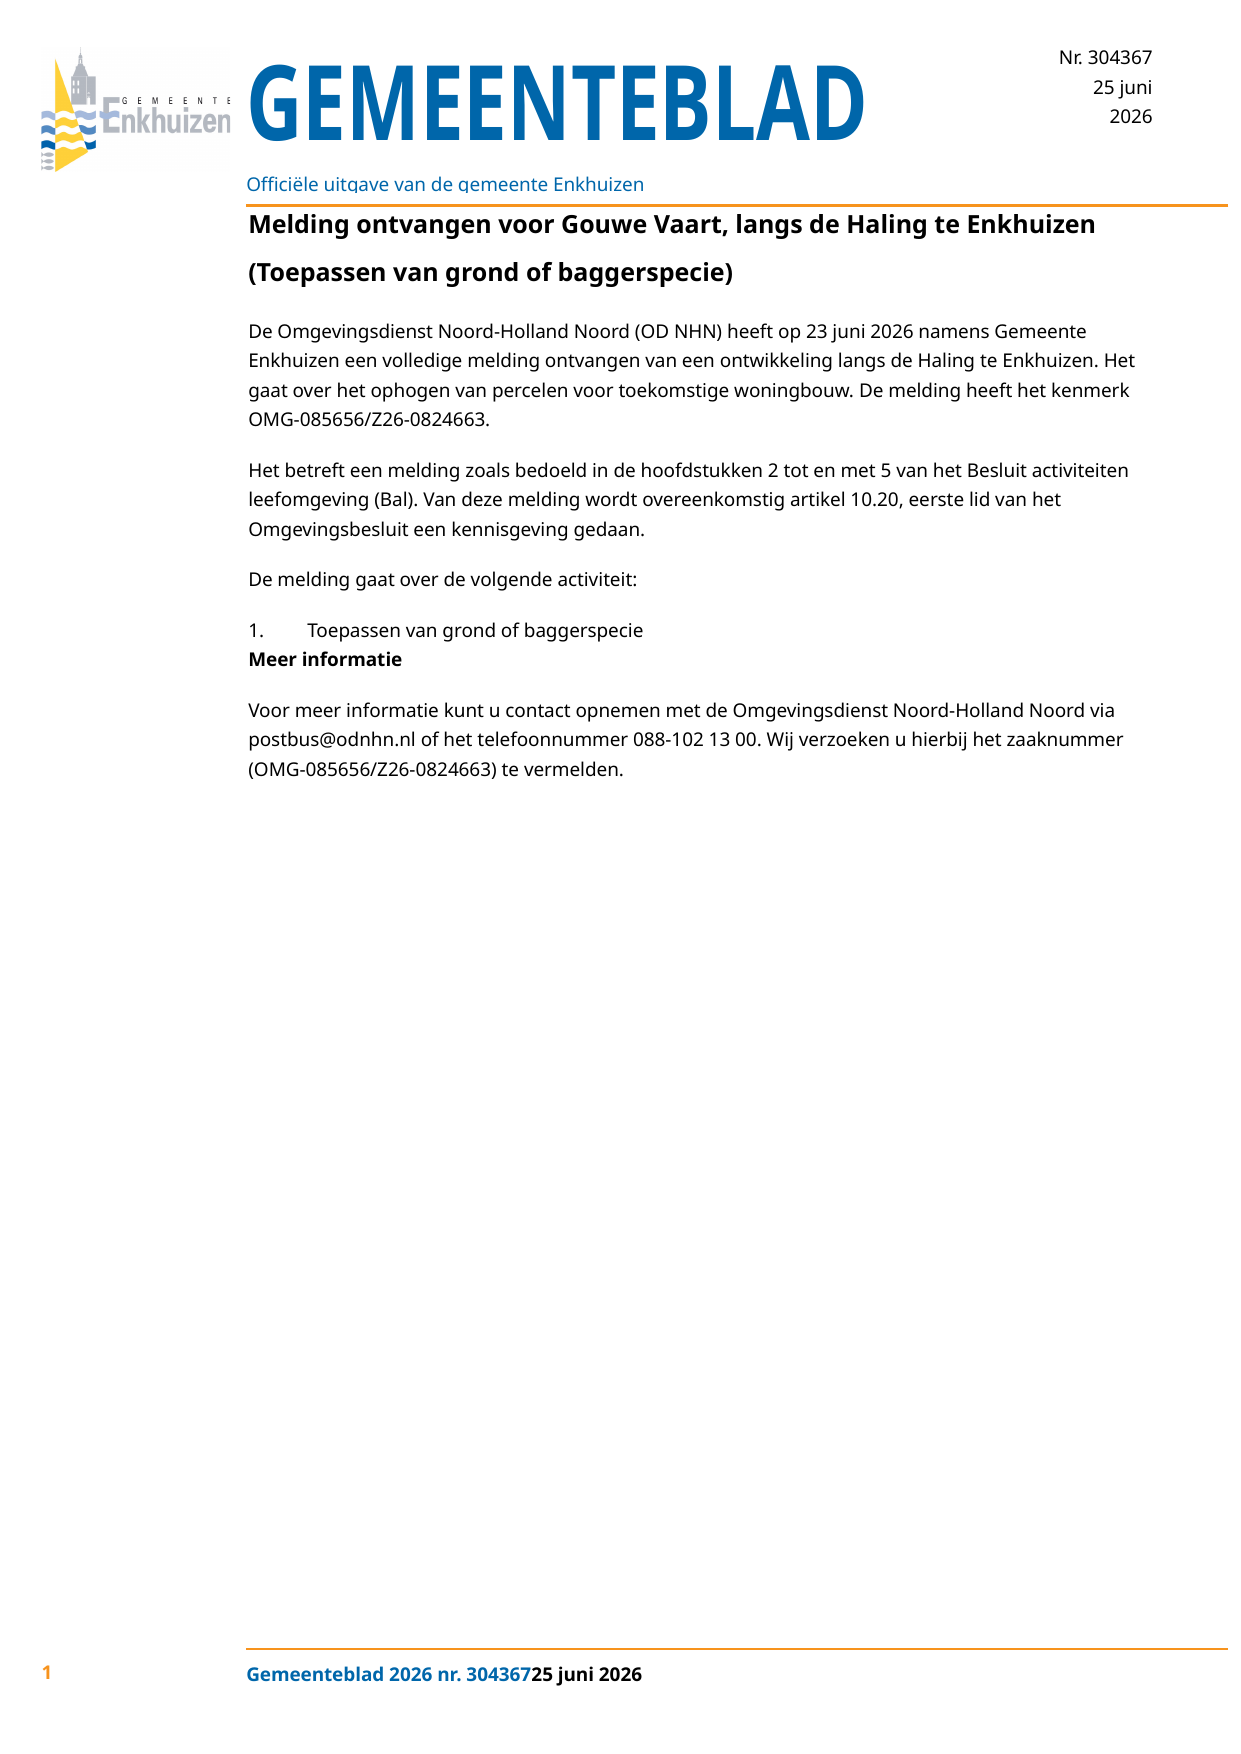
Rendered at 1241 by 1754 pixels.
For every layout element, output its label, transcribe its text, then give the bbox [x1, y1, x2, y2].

text Melding ontvangen voor Gouwe Vaart, langs de Haling te Enkhuizen (Toepassen van grond of baggerspecie) [248, 207, 1152, 288]
text De melding gaat over de volgende activiteit: [248, 567, 1152, 592]
text Voor meer informatie kunt u contact opnemen met de Omgevingsdienst Noord-Holland Noord via postbus@odnhn.nl of het telefoonnummer 088-102 13 00. Wij verzoeken u hierbij het zaaknummer (OMG-085656/Z26-0824663) te vermelden. [248, 697, 1152, 782]
picture [41, 47, 231, 172]
list Toepassen van grond of baggerspecie [248, 617, 1152, 643]
text De Omgevingsdienst Noord-Holland Noord (OD NHN) heeft op 23 juni 2026 namens Gemeente Enkhuizen een volledige melding ontvangen van een ontwikkeling langs de Haling te Enkhuizen. Het gaat over het ophogen van percelen voor toekomstige woningbouw. De melding heeft het kenmerk OMG-085656/Z26-0824663. [248, 318, 1152, 432]
text Het betreft een melding zoals bedoeld in de hoofdstukken 2 tot en met 5 van het Besluit activiteiten leefomgeving (Bal). Van deze melding wordt overeenkomstig artikel 10.20, eerste lid van het Omgevingsbesluit een kennisgeving gedaan. [248, 457, 1152, 542]
text Meer informatie [248, 647, 1152, 672]
